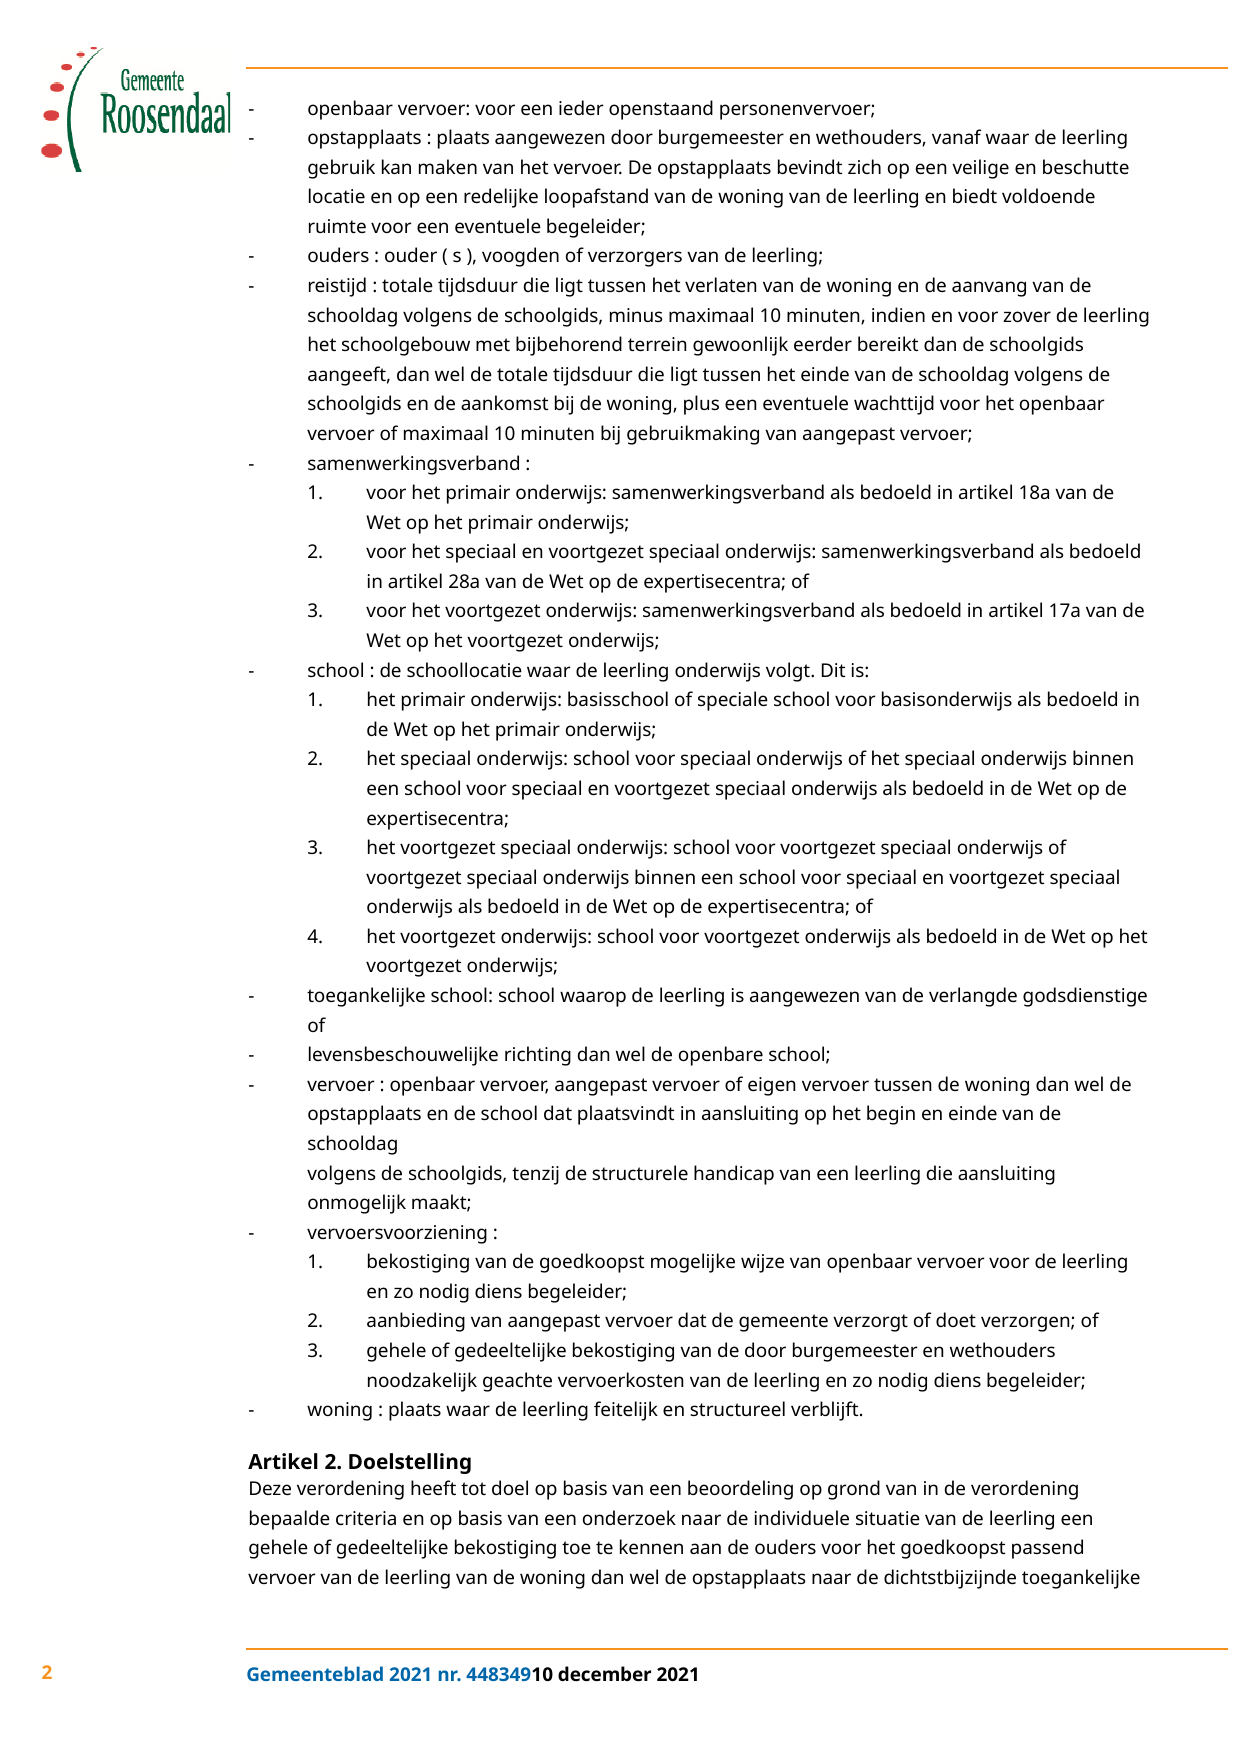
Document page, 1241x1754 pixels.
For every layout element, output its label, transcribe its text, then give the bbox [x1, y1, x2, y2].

text Artikel 2. Doelstelling [248, 1447, 1152, 1475]
list voor het primair onderwijs: samenwerkingsverband als bedoeld in artikel 18a van de Wet op het primair onderwijs; [307, 479, 1152, 535]
list openbaar vervoer: voor een ieder openstaand personenvervoer; [248, 95, 1152, 121]
list het voortgezet speciaal onderwijs: school voor voortgezet speciaal onderwijs of voortgezet speciaal onderwijs binnen een school voor speciaal en voortgezet speciaal onderwijs als bedoeld in de Wet op de expertisecentra; of [307, 834, 1152, 919]
list samenwerkingsverband : [248, 450, 1152, 476]
list het speciaal onderwijs: school voor speciaal onderwijs of het speciaal onderwijs binnen een school voor speciaal en voortgezet speciaal onderwijs als bedoeld in de Wet op de expertisecentra; [307, 746, 1152, 831]
list levensbeschouwelijke richting dan wel de openbare school; [248, 1041, 1152, 1067]
list bekostiging van de goedkoopst mogelijke wijze van openbaar vervoer voor de leerling en zo nodig diens begeleider; [307, 1248, 1152, 1304]
list voor het speciaal en voortgezet speciaal onderwijs: samenwerkingsverband als bedoeld in artikel 28a van de Wet op de expertisecentra; of [307, 538, 1152, 594]
list ouders : ouder ( s ), voogden of verzorgers van de leerling; [248, 243, 1152, 268]
list vervoer : openbaar vervoer, aangepast vervoer of eigen vervoer tussen de woning dan wel de [248, 1071, 1152, 1097]
list reistijd : totale tijdsduur die ligt tussen het verlaten van de woning en de aanvang van de schooldag volgens de schoolgids, minus maximaal 10 minuten, indien en voor zover de leerling het schoolgebouw met bijbehorend terrein gewoonlijk eerder bereikt dan de schoolgids aangeeft, dan wel de totale tijdsduur die ligt tussen het einde van de schooldag volgens de schoolgids en de aankomst bij de woning, plus een eventuele wachttijd voor het openbaar vervoer of maximaal 10 minuten bij gebruikmaking van aangepast vervoer; [248, 272, 1152, 446]
list gehele of gedeeltelijke bekostiging van de door burgemeester en wethouders noodzakelijk geachte vervoerkosten van de leerling en zo nodig diens begeleider; [307, 1337, 1152, 1393]
list woning : plaats waar de leerling feitelijk en structureel verblijft. [248, 1396, 1152, 1422]
list aanbieding van aangepast vervoer dat de gemeente verzorgt of doet verzorgen; of [307, 1308, 1152, 1333]
list het primair onderwijs: basisschool of speciale school voor basisonderwijs als bedoeld in de Wet op het primair onderwijs; [307, 686, 1152, 742]
list school : de schoollocatie waar de leerling onderwijs volgt. Dit is: [248, 657, 1152, 683]
picture [41, 47, 231, 172]
list volgens de schoolgids, tenzij de structurele handicap van een leerling die aansluiting onmogelijk maakt; [248, 1160, 1152, 1215]
list het voortgezet onderwijs: school voor voortgezet onderwijs als bedoeld in de Wet op het voortgezet onderwijs; [307, 923, 1152, 978]
text Deze verordening heeft tot doel op basis van een beoordeling op grond van in de verordening bepaalde criteria en op basis van een onderzoek naar de individuele situatie van de leerling een gehele of gedeeltelijke bekostiging toe te kennen aan de ouders voor het goedkoopst passend vervoer van de leerling van de woning dan wel de opstapplaats naar de dichtstbijzijnde toegankelijke [248, 1475, 1152, 1590]
list vervoersvoorziening : [248, 1219, 1152, 1245]
list voor het voortgezet onderwijs: samenwerkingsverband als bedoeld in artikel 17a van de Wet op het voortgezet onderwijs; [307, 598, 1152, 653]
list opstapplaats : plaats aangewezen door burgemeester en wethouders, vanaf waar de leerling gebruik kan maken van het vervoer. De opstapplaats bevindt zich op een veilige en beschutte locatie en op een redelijke loopafstand van de woning van de leerling en biedt voldoende ruimte voor een eventuele begeleider; [248, 124, 1152, 239]
list toegankelijke school: school waarop de leerling is aangewezen van de verlangde godsdienstige of [248, 982, 1152, 1038]
list opstapplaats en de school dat plaatsvindt in aansluiting op het begin en einde van de schooldag [248, 1101, 1152, 1156]
